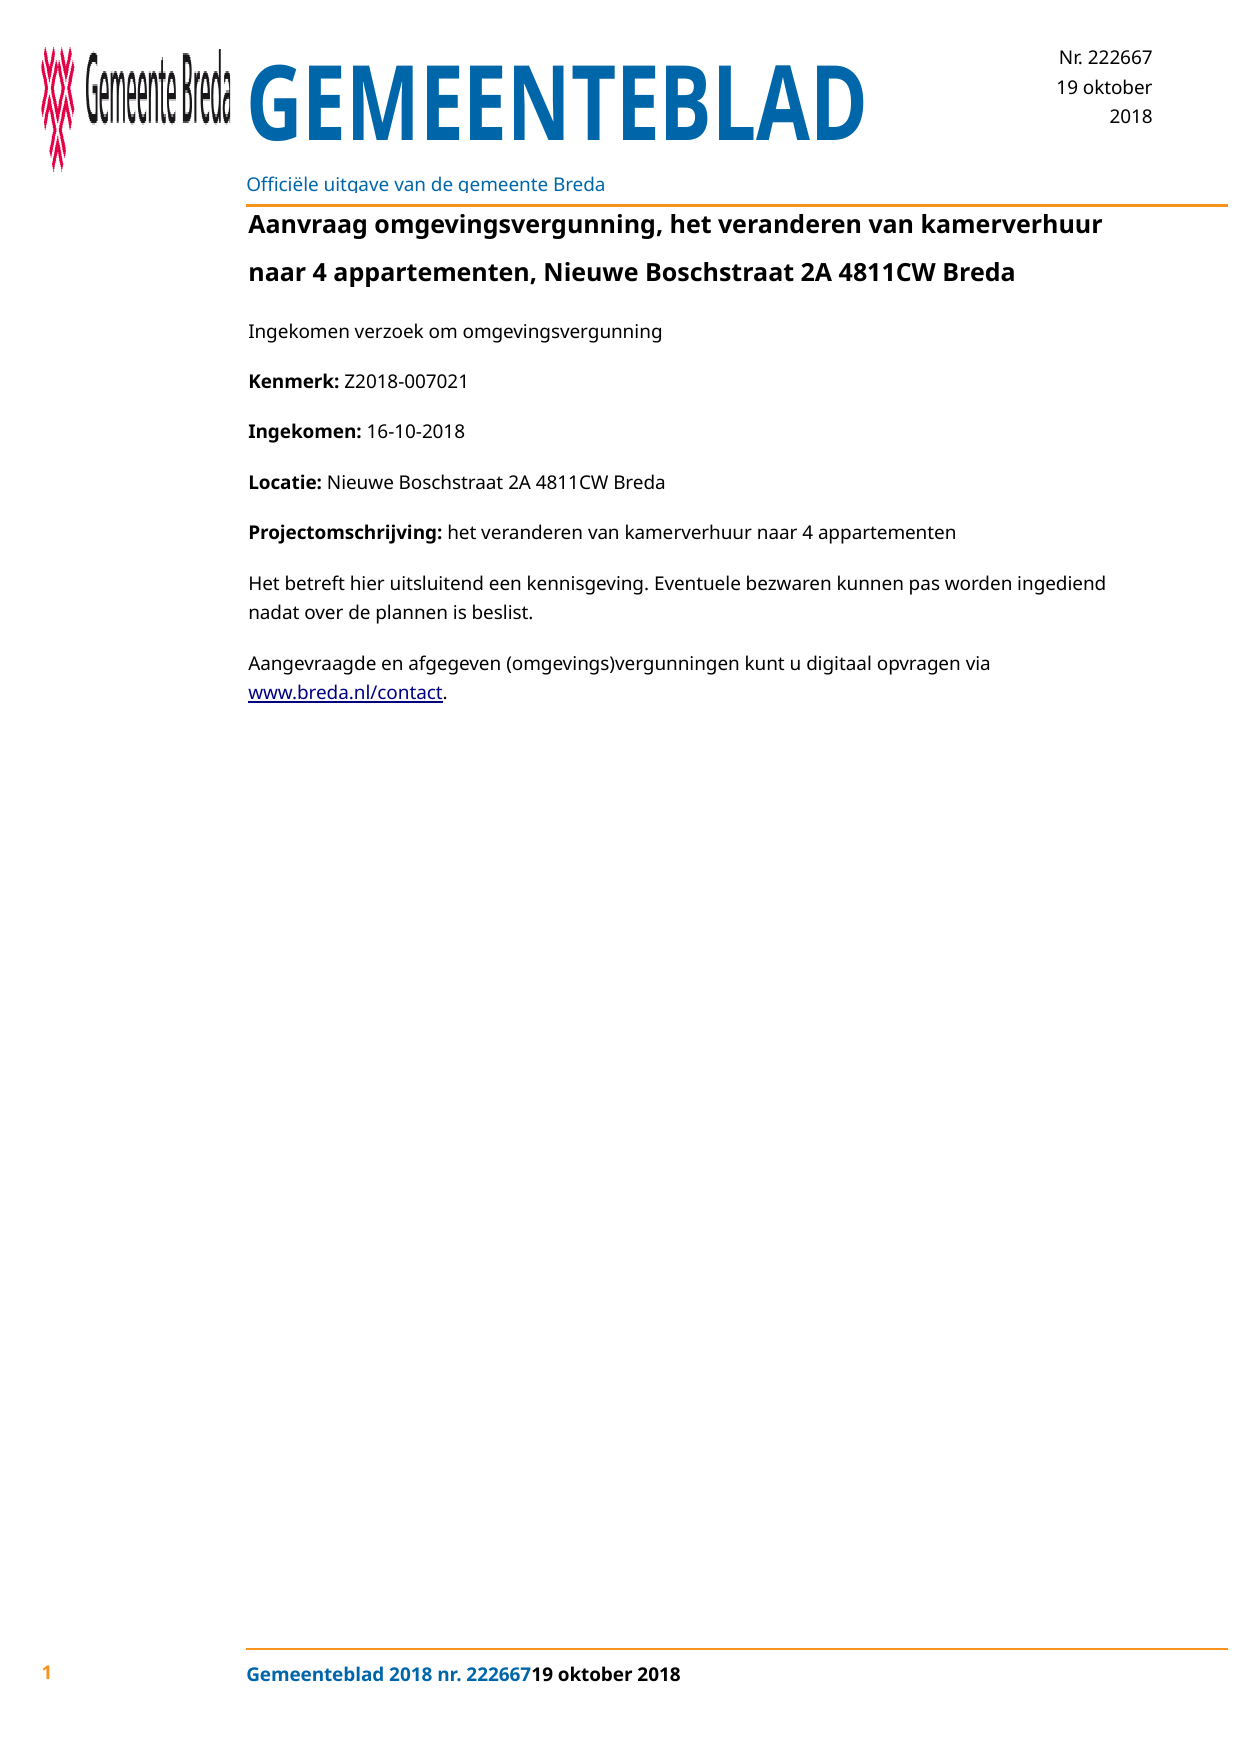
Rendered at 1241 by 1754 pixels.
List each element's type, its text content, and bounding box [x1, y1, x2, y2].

text Ingekomen verzoek om omgevingsvergunning [248, 318, 1152, 344]
text Locatie: Nieuwe Boschstraat 2A 4811CW Breda [248, 469, 1152, 495]
text Aangevraagde en afgegeven (omgevings)vergunningen kunt u digitaal opvragen via www.breda.nl/contact. [248, 650, 1152, 705]
text Ingekomen: 16-10-2018 [248, 419, 1152, 444]
text Kenmerk: Z2018-007021 [248, 368, 1152, 394]
text Het betreft hier uitsluitend een kennisgeving. Eventuele bezwaren kunnen pas worden ingediend nadat over de plannen is beslist. [248, 570, 1152, 625]
text Aanvraag omgevingsvergunning, het veranderen van kamerverhuur naar 4 appartementen, Nieuwe Boschstraat 2A 4811CW Breda [248, 207, 1152, 288]
text Projectomschrijving: het veranderen van kamerverhuur naar 4 appartementen [248, 519, 1152, 545]
picture [41, 47, 231, 172]
